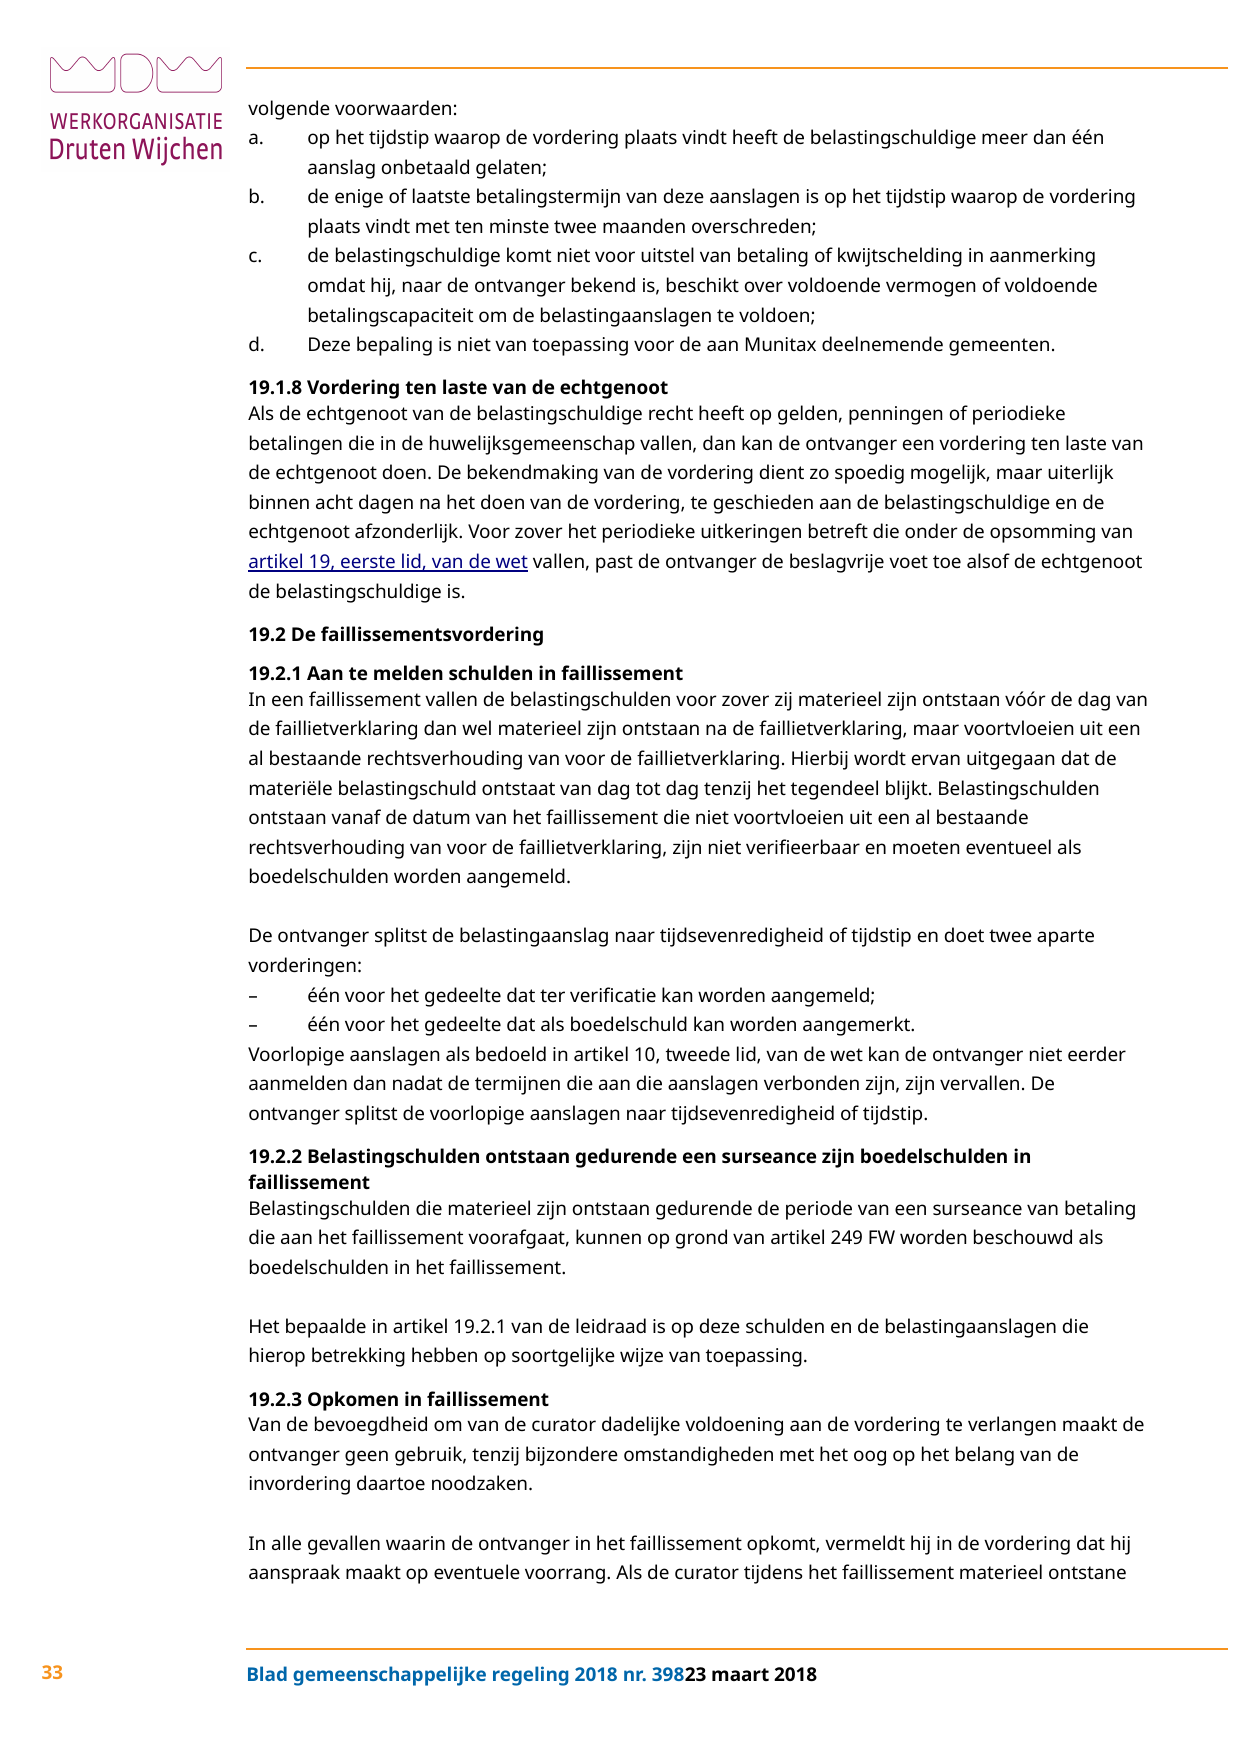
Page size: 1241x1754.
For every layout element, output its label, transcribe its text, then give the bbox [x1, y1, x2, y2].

list één voor het gedeelte dat als boedelschuld kan worden aangemerkt. [248, 1011, 1152, 1037]
text 19.2.2 Belastingschulden ontstaan gedurende een surseance zijn boedelschulden in faillissement [248, 1143, 1152, 1195]
text volgende voorwaarden: [248, 95, 1152, 121]
text Van de bevoegdheid om van de curator dadelijke voldoening aan de vordering te verlangen maakt de ontvanger geen gebruik, tenzij bijzondere omstandigheden met het oog op het belang van de invordering daartoe noodzaken. [248, 1411, 1152, 1496]
text In een faillissement vallen de belastingschulden voor zover zij materieel zijn ontstaan vóór de dag van de faillietverklaring dan wel materieel zijn ontstaan na de faillietverklaring, maar voortvloeien uit een al bestaande rechtsverhouding van voor de faillietverklaring. Hierbij wordt ervan uitgegaan dat de materiële belastingschuld ontstaat van dag tot dag tenzij het tegendeel blijkt. Belastingschulden ontstaan vanaf de datum van het faillissement die niet voortvloeien uit een al bestaande rechtsverhouding van voor de faillietverklaring, zijn niet verifieerbaar en moeten eventueel als boedelschulden worden aangemeld. [248, 686, 1152, 889]
text Het bepaalde in artikel 19.2.1 van de leidraad is op deze schulden en de belastingaanslagen die hierop betrekking hebben op soortgelijke wijze van toepassing. [248, 1313, 1152, 1368]
text 19.1.8 Vordering ten laste van de echtgenoot [248, 374, 1152, 400]
text In alle gevallen waarin de ontvanger in het faillissement opkomt, vermeldt hij in de vordering dat hij aanspraak maakt op eventuele voorrang. Als de curator tijdens het faillissement materieel ontstane [248, 1530, 1152, 1585]
list één voor het gedeelte dat ter verificatie kan worden aangemeld; [248, 982, 1152, 1007]
text 19.2 De faillissementsvordering [248, 621, 1152, 647]
text De ontvanger splitst de belastingaanslag naar tijdsevenredigheid of tijdstip en doet twee aparte vorderingen: [248, 923, 1152, 978]
list de belastingschuldige komt niet voor uitstel van betaling of kwijtschelding in aanmerking omdat hij, naar de ontvanger bekend is, beschikt over voldoende vermogen of voldoende betalingscapaciteit om de belastingaanslagen te voldoen; [248, 243, 1152, 328]
text 19.2.1 Aan te melden schulden in faillissement [248, 660, 1152, 686]
list op het tijdstip waarop de vordering plaats vindt heeft de belastingschuldige meer dan één aanslag onbetaald gelaten; [248, 124, 1152, 180]
picture [41, 47, 231, 172]
text Belastingschulden die materieel zijn ontstaan gedurende de periode van een surseance van betaling die aan het faillissement voorafgaat, kunnen op grond van artikel 249 FW worden beschouwd als boedelschulden in het faillissement. [248, 1195, 1152, 1279]
text Als de echtgenoot van de belastingschuldige recht heeft op gelden, penningen of periodieke betalingen die in de huwelijksgemeenschap vallen, dan kan de ontvanger een vordering ten laste van de echtgenoot doen. De bekendmaking van de vordering dient zo spoedig mogelijk, maar uiterlijk binnen acht dagen na het doen van de vordering, te geschieden aan de belastingschuldige en de echtgenoot afzonderlijk. Voor zover het periodieke uitkeringen betreft die onder de opsomming van artikel 19, eerste lid, van de wet vallen, past de ontvanger de beslagvrije voet toe alsof de echtgenoot de belastingschuldige is. [248, 400, 1152, 603]
text 19.2.3 Opkomen in faillissement [248, 1386, 1152, 1411]
list Deze bepaling is niet van toepassing voor de aan Munitax deelnemende gemeenten. [248, 331, 1152, 357]
list de enige of laatste betalingstermijn van deze aanslagen is op het tijdstip waarop de vordering plaats vindt met ten minste twee maanden overschreden; [248, 183, 1152, 239]
text Voorlopige aanslagen als bedoeld in artikel 10, tweede lid, van de wet kan de ontvanger niet eerder aanmelden dan nadat de termijnen die aan die aanslagen verbonden zijn, zijn vervallen. De ontvanger splitst de voorlopige aanslagen naar tijdsevenredigheid of tijdstip. [248, 1041, 1152, 1126]
